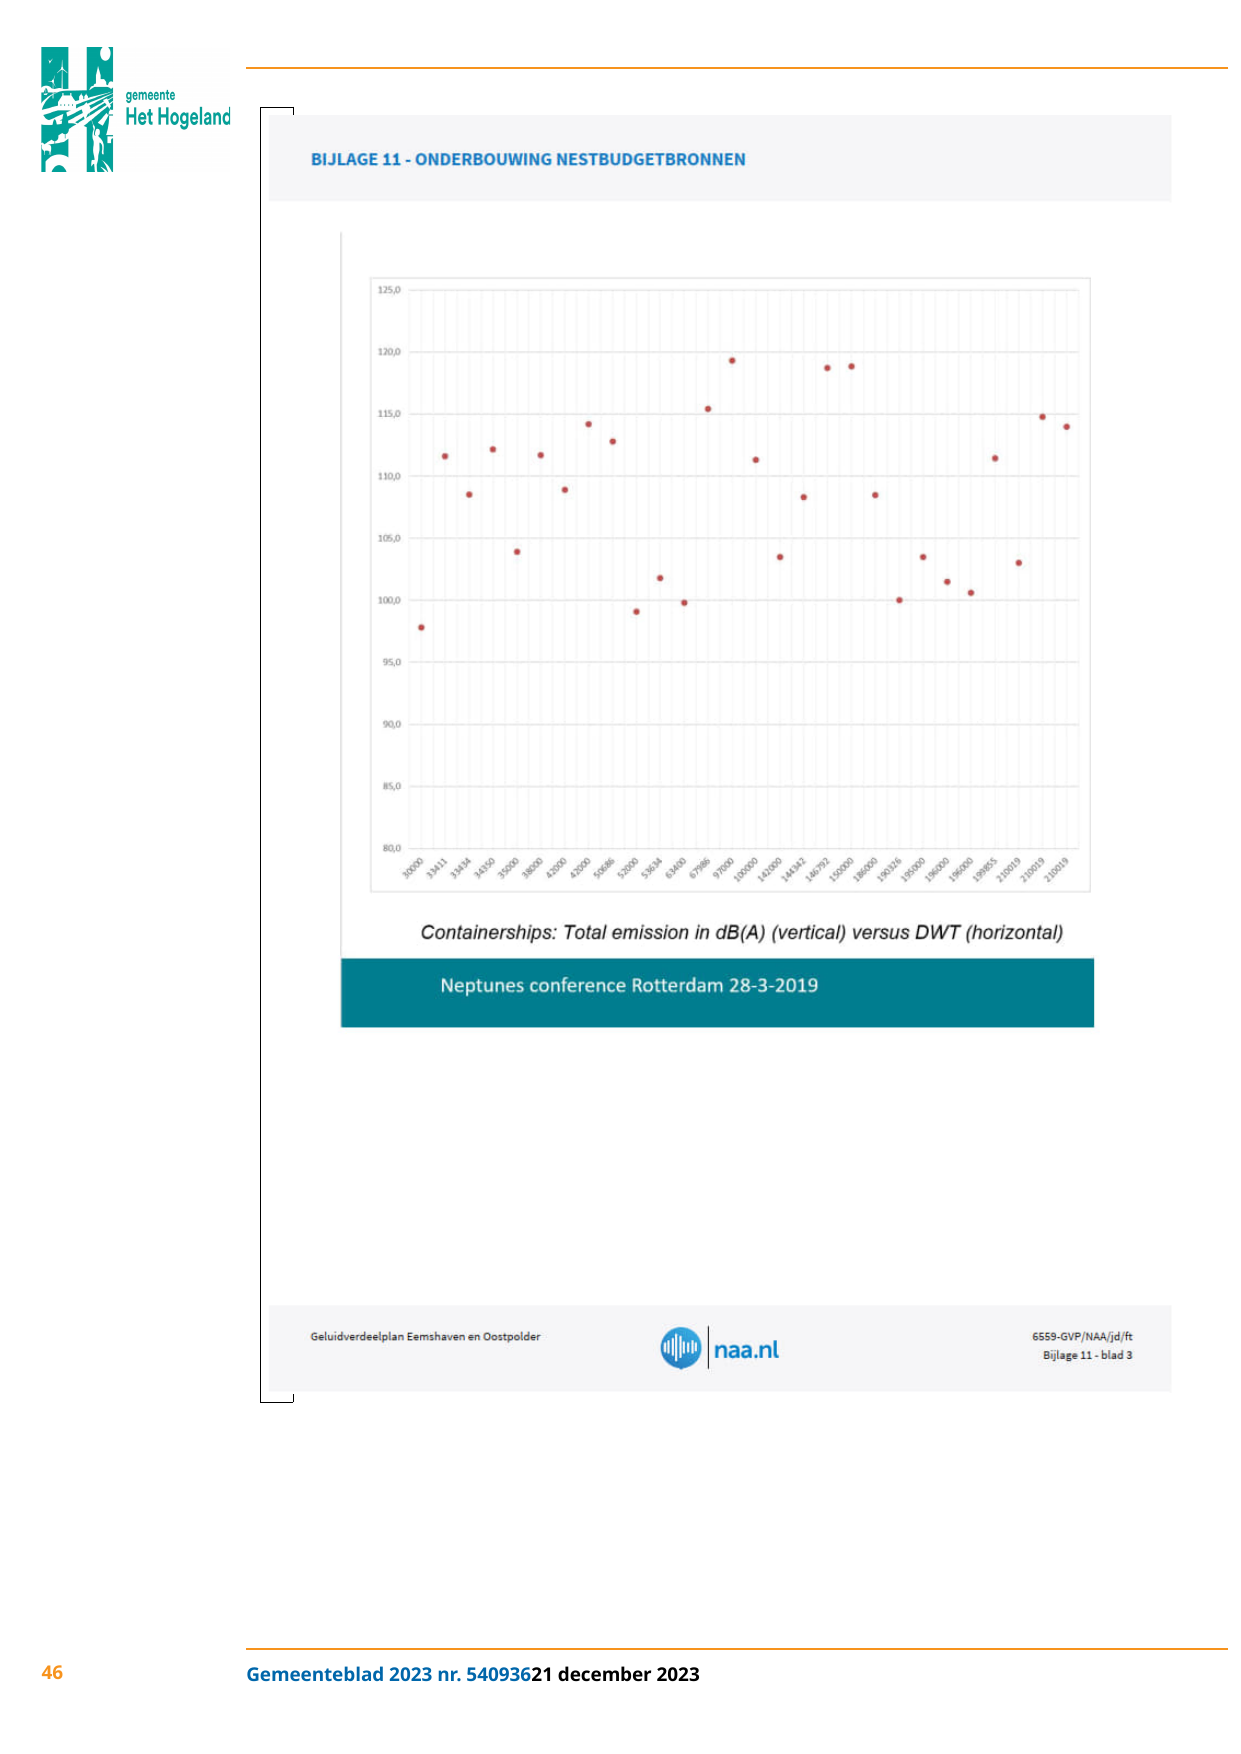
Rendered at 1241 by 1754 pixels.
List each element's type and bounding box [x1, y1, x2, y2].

picture [41, 47, 231, 172]
picture [268, 115, 1173, 1394]
